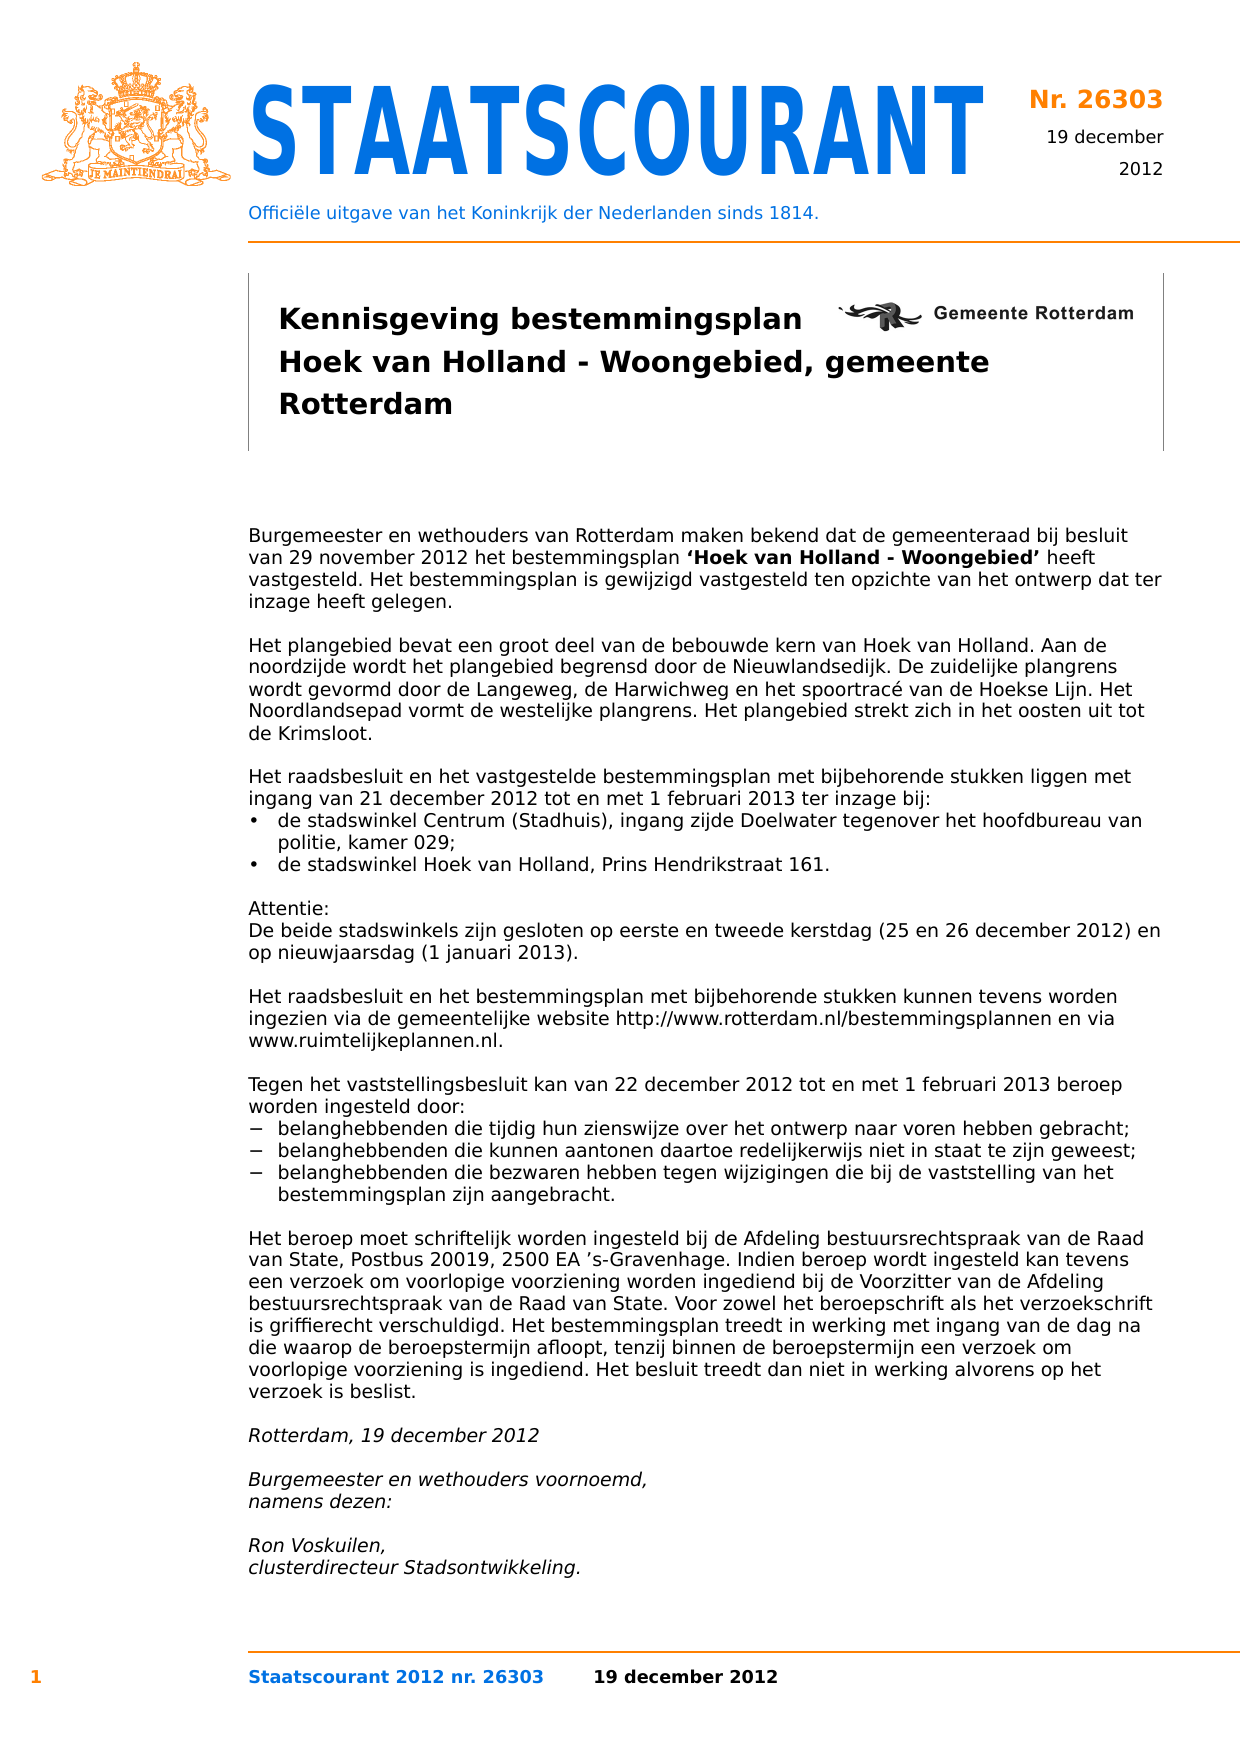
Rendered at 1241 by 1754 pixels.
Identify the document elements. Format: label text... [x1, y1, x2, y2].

text Rotterdam, 19 december 2012 [248, 1425, 1163, 1447]
text • de stadswinkel Centrum (Stadhuis), ingang zijde Doelwater tegenover het hoofdbureau van politie, kamer 029; [248, 810, 1163, 854]
text − belanghebbenden die kunnen aantonen daartoe redelijkerwijs niet in staat te zijn geweest; [248, 1139, 1163, 1162]
table_cell Officiële uitgave van het Koninkrijk der Nederlanden sinds 1814. [248, 203, 1240, 241]
text • de stadswinkel Hoek van Holland, Prins Hendrikstraat 161. [248, 854, 1163, 876]
picture [838, 302, 1134, 332]
table_header Nr. 26303 [998, 62, 1240, 121]
text − belanghebbenden die tijdig hun zienswijze over het ontwerp naar voren hebben gebracht; [248, 1118, 1163, 1139]
text Het raadsbesluit en het bestemmingsplan met bijbehorende stukken kunnen tevens worden ingezien via de gemeentelijke website http://www.rotterdam.nl/bestemmingsplannen en via www.ruimtelijkeplannen.nl. [248, 986, 1163, 1052]
text Het plangebied bevat een groot deel van de bebouwde kern van Hoek van Holland. Aan de noordzijde wordt het plangebied begrensd door de Nieuwlandsedijk. De zuidelijke plangrens wordt gevormd door de Langeweg, de Harwichweg en het spoortracé van de Hoekse Lijn. Het Noordlandsepad vormt de westelijke plangrens. Het plangebied strekt zich in het oosten uit tot de Krimsloot. [248, 634, 1163, 744]
subtitle Kennisgeving bestemmingsplan Hoek van Holland - Woongebied, gemeente Rotterdam [249, 273, 1163, 451]
text Burgemeester en wethouders voornoemd, namens dezen: Ron Voskuilen, clusterdirecteur Stadsontwikkeling. [248, 1469, 1163, 1579]
text Het raadsbesluit en het vastgestelde bestemmingsplan met bijbehorende stukken liggen met ingang van 21 december 2012 tot en met 1 februari 2013 ter inzage bij: [248, 766, 1163, 810]
text Burgemeester en wethouders van Rotterdam maken bekend dat de gemeenteraad bij besluit van 29 november 2012 het bestemmingsplan ‘Hoek van Holland - Woongebied’ heeft vastgesteld. Het bestemmingsplan is gewijzigd vastgesteld ten opzichte van het ontwerp dat ter inzage heeft gelegen. [248, 525, 1163, 613]
text − belanghebbenden die bezwaren hebben tegen wijzigingen die bij de vaststelling van het bestemmingsplan zijn aangebracht. [248, 1162, 1163, 1206]
text Tegen het vaststellingsbesluit kan van 22 december 2012 tot en met 1 februari 2013 beroep worden ingesteld door: [248, 1074, 1163, 1118]
table_header [25, 62, 248, 241]
text Het beroep moet schriftelijk worden ingesteld bij de Afdeling bestuursrechtspraak van de Raad van State, Postbus 20019, 2500 EA ’s-Gravenhage. Indien beroep wordt ingesteld kan tevens een verzoek om voorlopige voorziening worden ingediend bij de Voorzitter van de Afdeling bestuursrechtspraak van de Raad van State. Voor zowel het beroepschrift als het verzoekschrift is griffierecht verschuldigd. Het bestemmingsplan treedt in werking met ingang van de dag na die waarop de beroepstermijn afloopt, tenzij binnen de beroepstermijn een verzoek om voorlopige voorziening is ingediend. Het besluit treedt dan niet in werking alvorens op het verzoek is beslist. [248, 1227, 1163, 1403]
text De beide stadswinkels zijn gesloten op eerste en tweede kerstdag (25 en 26 december 2012) en op nieuwjaarsdag (1 januari 2013). [248, 920, 1163, 964]
picture [41, 62, 231, 186]
table_cell 19 december [998, 121, 1240, 153]
table_cell 2012 [998, 153, 1240, 203]
text Attentie: [248, 898, 1163, 920]
table_header STAATSCOURANT [248, 62, 998, 203]
